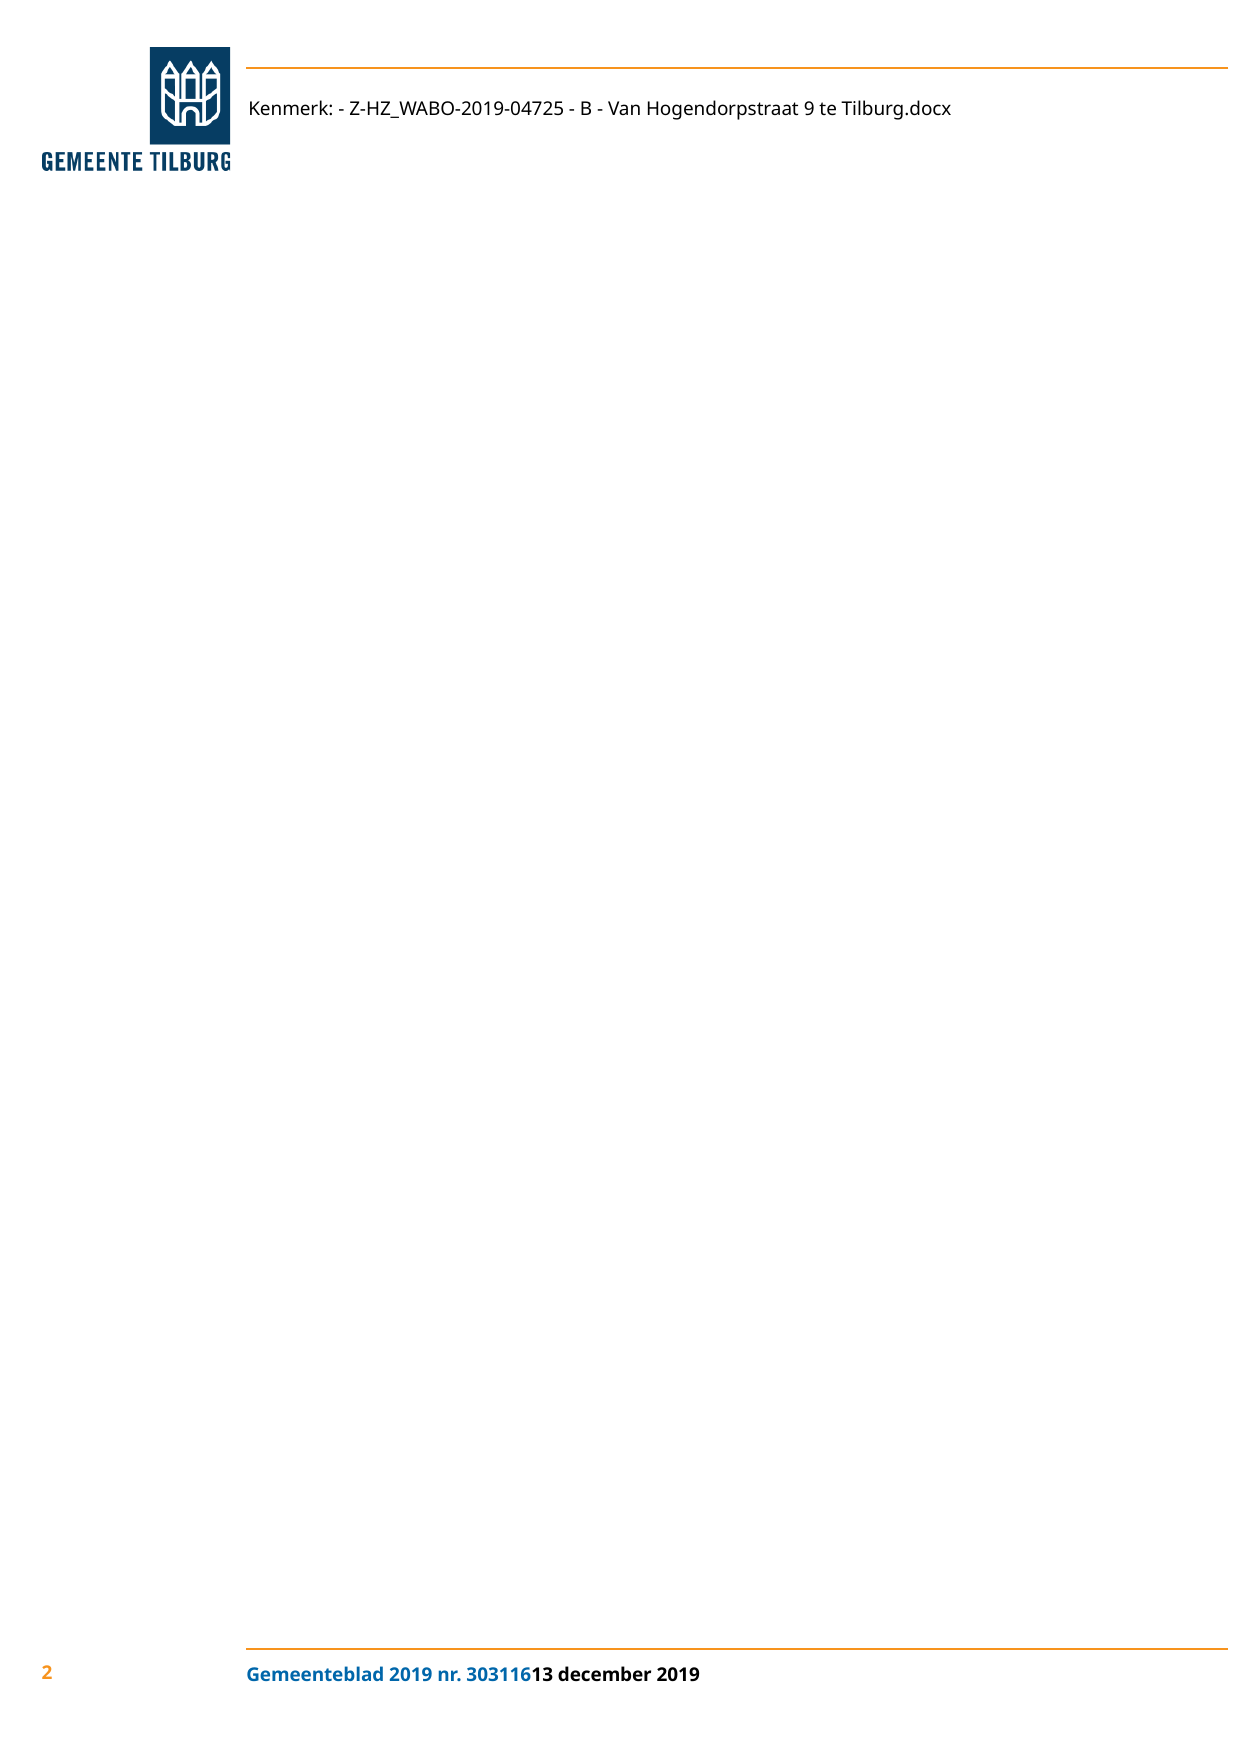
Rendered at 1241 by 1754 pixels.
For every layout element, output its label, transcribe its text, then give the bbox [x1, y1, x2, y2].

text Kenmerk: - Z-HZ_WABO-2019-04725 - B - Van Hogendorpstraat 9 te Tilburg.docx [248, 95, 1152, 121]
picture [41, 47, 231, 172]
